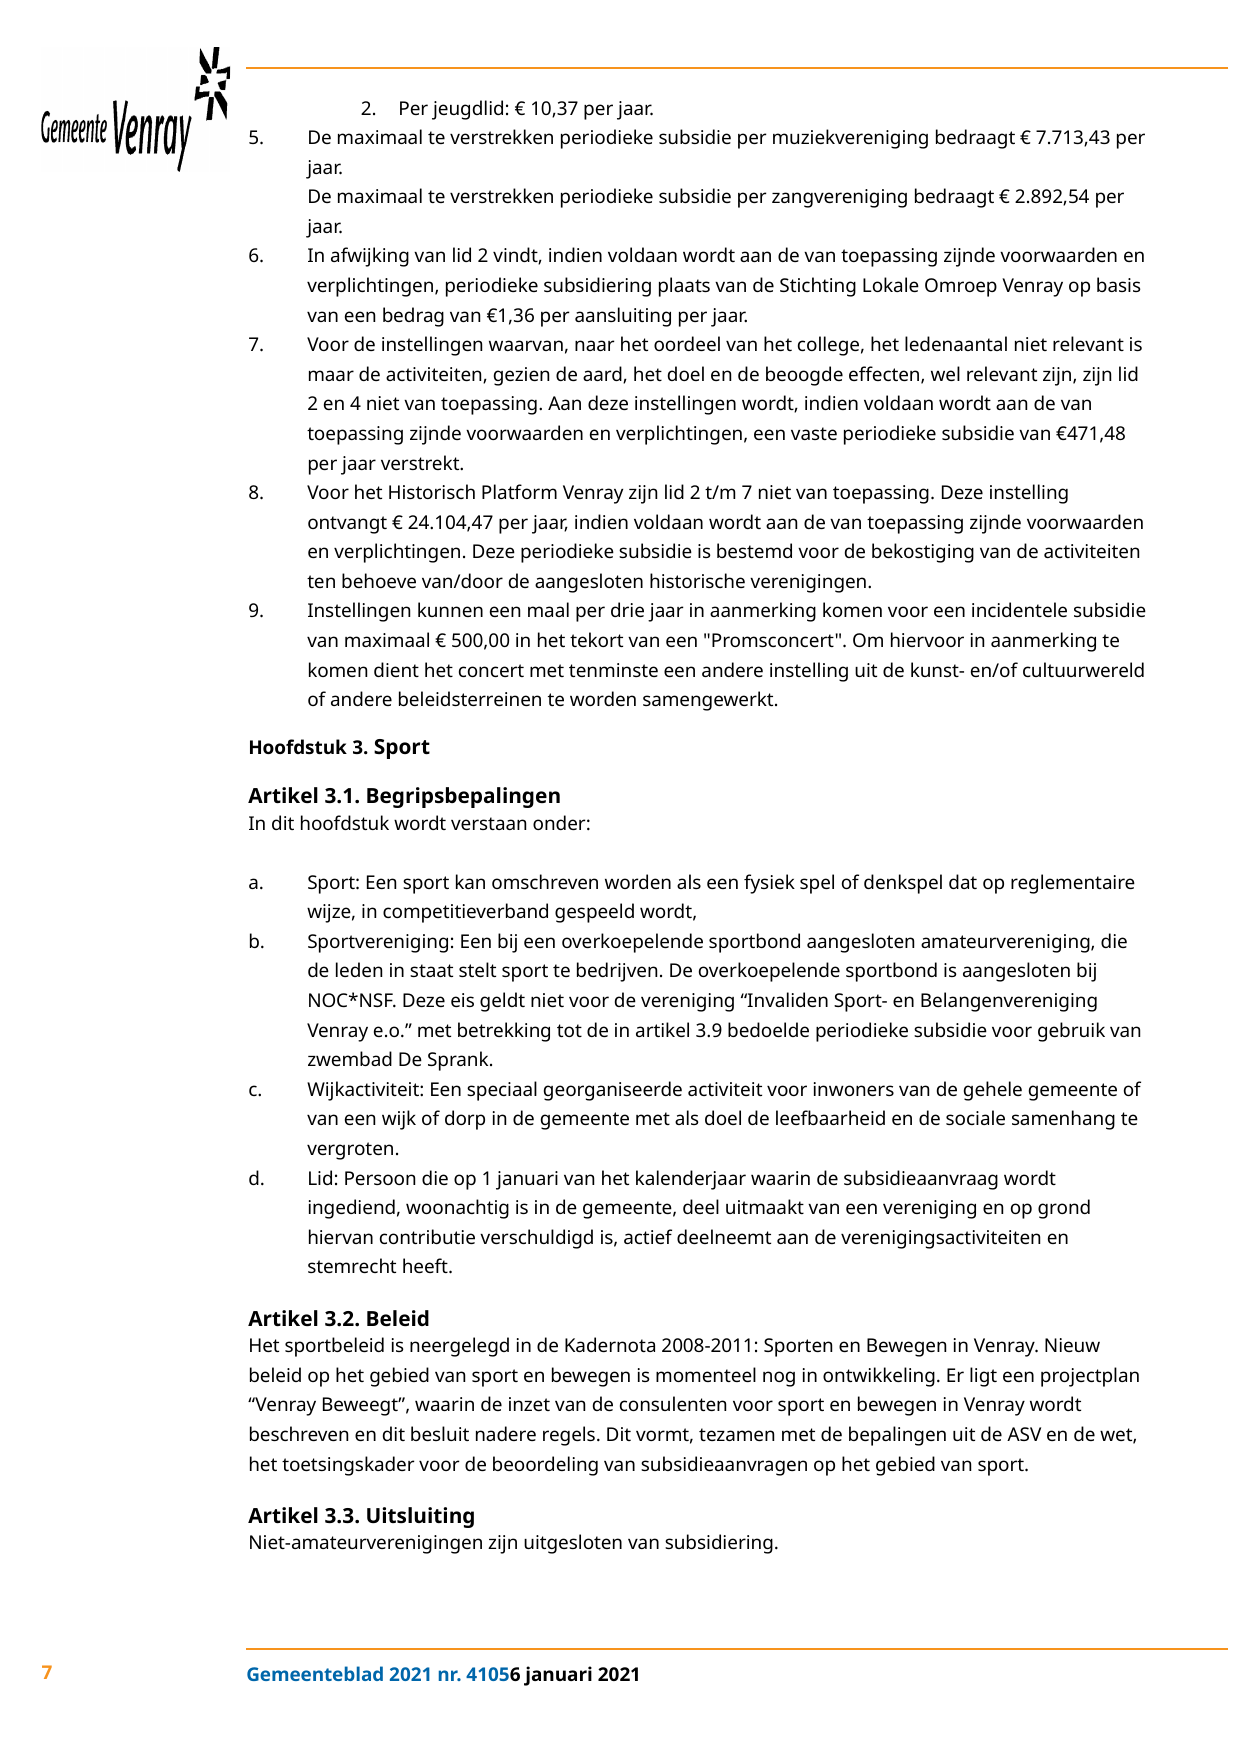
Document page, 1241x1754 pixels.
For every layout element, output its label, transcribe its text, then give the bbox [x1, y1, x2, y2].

list Wijkactiviteit: Een speciaal georganiseerde activiteit voor inwoners van de gehele gemeente of van een wijk of dorp in de gemeente met als doel de leefbaarheid en de sociale samenhang te vergroten. [248, 1076, 1152, 1161]
list Lid: Persoon die op 1 januari van het kalenderjaar waarin de subsidieaanvraag wordt ingediend, woonachtig is in de gemeente, deel uitmaakt van een vereniging en op grond hiervan contributie verschuldigd is, actief deelneemt aan de verenigingsactiviteiten en stemrecht heeft. [248, 1165, 1152, 1279]
picture [41, 47, 231, 172]
text Hoofdstuk 3. Sport [248, 732, 1152, 761]
text In dit hoofdstuk wordt verstaan onder: [248, 810, 1152, 836]
list De maximaal te verstrekken periodieke subsidie per muziekvereniging bedraagt € 7.713,43 per jaar. [248, 124, 1152, 180]
list Voor de instellingen waarvan, naar het oordeel van het college, het ledenaantal niet relevant is maar de activiteiten, gezien de aard, het doel en de beoogde effecten, wel relevant zijn, zijn lid 2 en 4 niet van toepassing. Aan deze instellingen wordt, indien voldaan wordt aan de van toepassing zijnde voorwaarden en verplichtingen, een vaste periodieke subsidie van €471,48 per jaar verstrekt. [248, 331, 1152, 476]
text Artikel 3.1. Begripsbepalingen [248, 781, 1152, 810]
text Artikel 3.3. Uitsluiting [248, 1501, 1152, 1529]
text Artikel 3.2. Beleid [248, 1304, 1152, 1332]
text Niet-amateurverenigingen zijn uitgesloten van subsidiering. [248, 1529, 1152, 1555]
list Per jeugdlid: € 10,37 per jaar. [361, 95, 1152, 121]
list In afwijking van lid 2 vindt, indien voldaan wordt aan de van toepassing zijnde voorwaarden en verplichtingen, periodieke subsidiering plaats van de Stichting Lokale Omroep Venray op basis van een bedrag van €1,36 per aansluiting per jaar. [248, 243, 1152, 328]
list Voor het Historisch Platform Venray zijn lid 2 t/m 7 niet van toepassing. Deze instelling ontvangt € 24.104,47 per jaar, indien voldaan wordt aan de van toepassing zijnde voorwaarden en verplichtingen. Deze periodieke subsidie is bestemd voor de bekostiging van de activiteiten ten behoeve van/door de aangesloten historische verenigingen. [248, 479, 1152, 594]
list De maximaal te verstrekken periodieke subsidie per zangvereniging bedraagt € 2.892,54 per jaar. [248, 183, 1152, 239]
list Instellingen kunnen een maal per drie jaar in aanmerking komen voor een incidentele subsidie van maximaal € 500,00 in het tekort van een "Promsconcert". Om hiervoor in aanmerking te komen dient het concert met tenminste een andere instelling uit de kunst- en/of cultuurwereld of andere beleidsterreinen te worden samengewerkt. [248, 598, 1152, 712]
list Sport: Een sport kan omschreven worden als een fysiek spel of denkspel dat op reglementaire wijze, in competitieverband gespeeld wordt, [248, 869, 1152, 924]
text Het sportbeleid is neergelegd in de Kadernota 2008-2011: Sporten en Bewegen in Venray. Nieuw beleid op het gebied van sport en bewegen is momenteel nog in ontwikkeling. Er ligt een projectplan “Venray Beweegt”, waarin de inzet van de consulenten voor sport en bewegen in Venray wordt beschreven en dit besluit nadere regels. Dit vormt, tezamen met de bepalingen uit de ASV en de wet, het toetsingskader voor de beoordeling van subsidieaanvragen op het gebied van sport. [248, 1332, 1152, 1476]
list Sportvereniging: Een bij een overkoepelende sportbond aangesloten amateurvereniging, die de leden in staat stelt sport te bedrijven. De overkoepelende sportbond is aangesloten bij NOC*NSF. Deze eis geldt niet voor de vereniging “Invaliden Sport- en Belangenvereniging Venray e.o.” met betrekking tot de in artikel 3.9 bedoelde periodieke subsidie voor gebruik van zwembad De Sprank. [248, 928, 1152, 1072]
